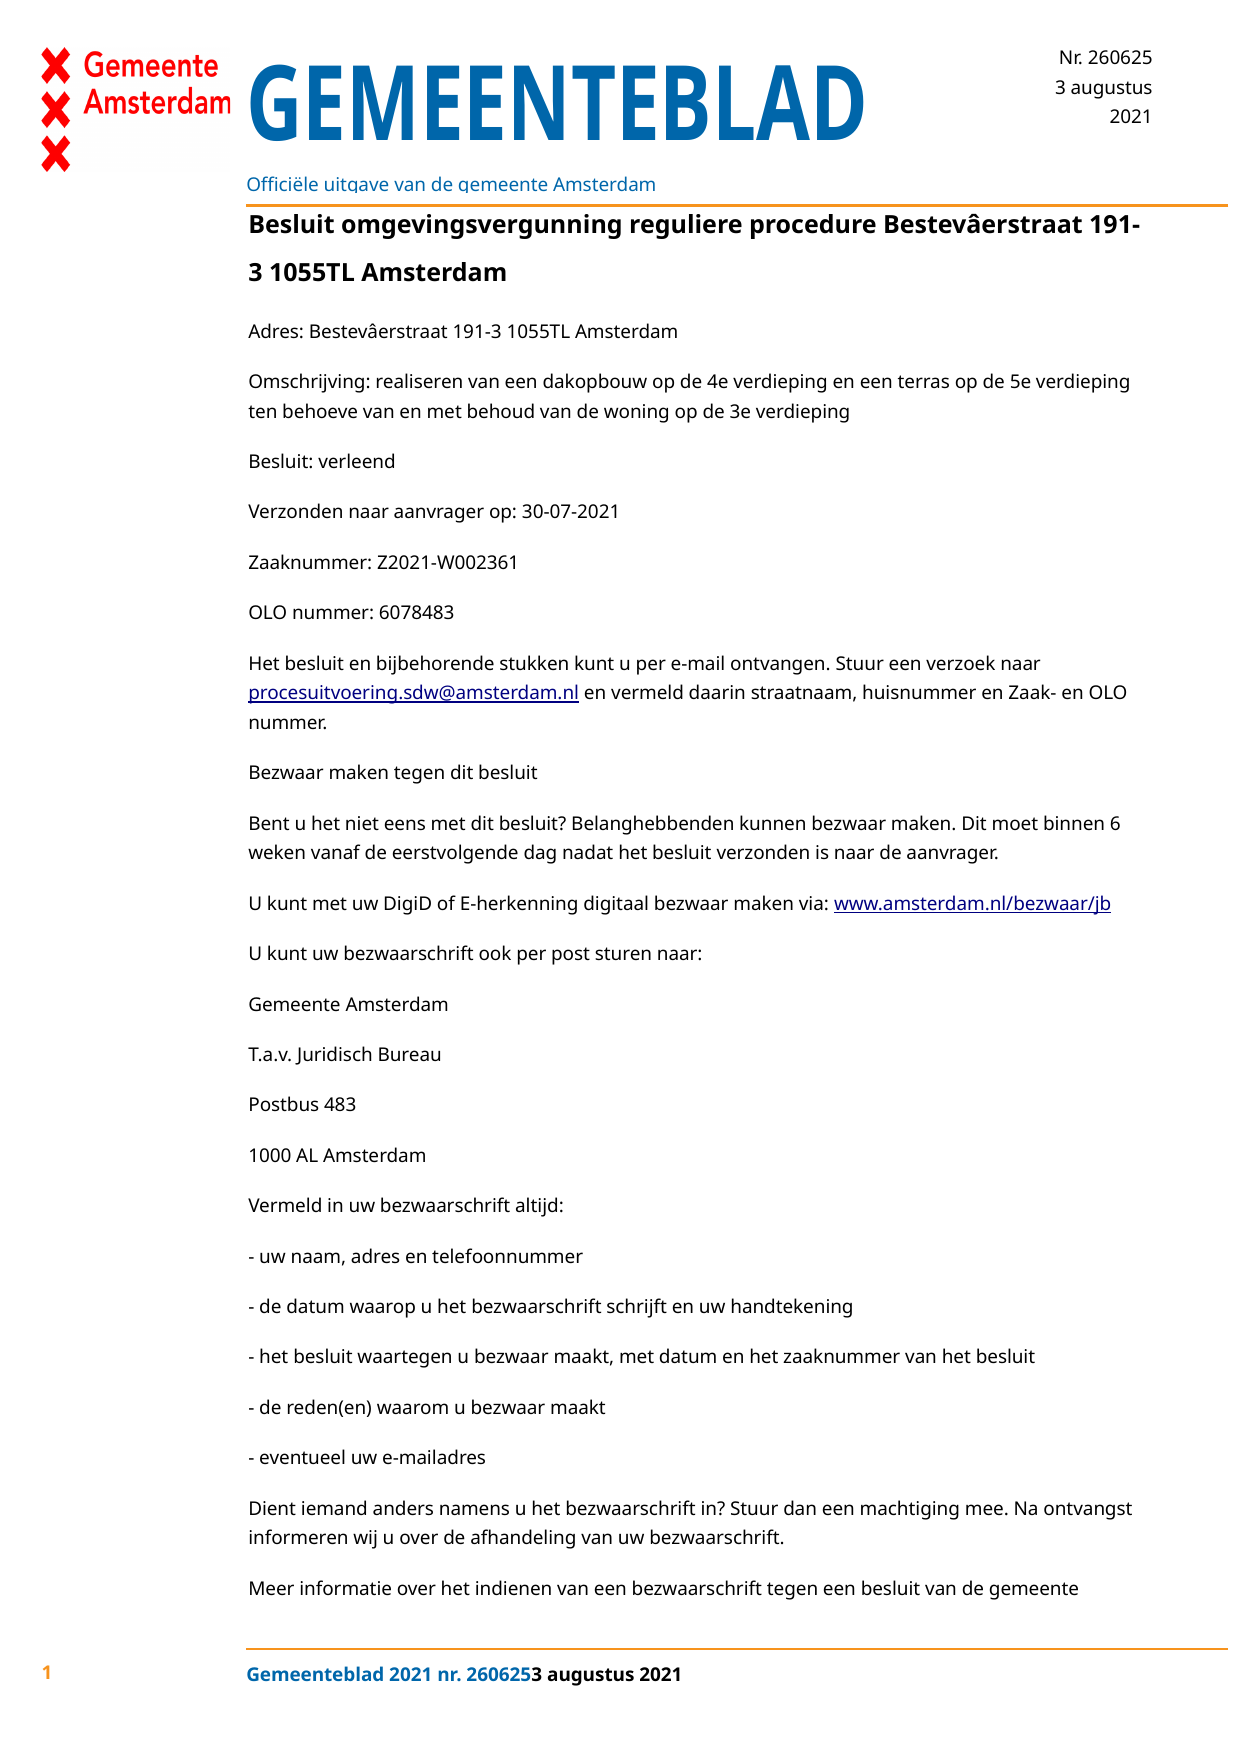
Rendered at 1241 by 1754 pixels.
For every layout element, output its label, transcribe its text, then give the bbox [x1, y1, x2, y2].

text Adres: Bestevâerstraat 191-3 1055TL Amsterdam [248, 318, 1152, 344]
text Zaaknummer: Z2021-W002361 [248, 549, 1152, 575]
text - de reden(en) waarom u bezwaar maakt [248, 1394, 1152, 1420]
text Dient iemand anders namens u het bezwaarschrift in? Stuur dan een machtiging mee. Na ontvangst informeren wij u over de afhandeling van uw bezwaarschrift. [248, 1495, 1152, 1550]
text Postbus 483 [248, 1092, 1152, 1117]
text T.a.v. Juridisch Bureau [248, 1041, 1152, 1067]
text Besluit: verleend [248, 448, 1152, 474]
text Gemeente Amsterdam [248, 991, 1152, 1017]
text - eventueel uw e-mailadres [248, 1444, 1152, 1470]
text Vermeld in uw bezwaarschrift altijd: [248, 1192, 1152, 1218]
picture [41, 47, 231, 172]
text Bezwaar maken tegen dit besluit [248, 759, 1152, 785]
text - de datum waarop u het bezwaarschrift schrijft en uw handtekening [248, 1293, 1152, 1319]
text Bent u het niet eens met dit besluit? Belanghebbenden kunnen bezwaar maken. Dit moet binnen 6 weken vanaf de eerstvolgende dag nadat het besluit verzonden is naar de aanvrager. [248, 810, 1152, 865]
text U kunt met uw DigiD of E-herkenning digitaal bezwaar maken via: www.amsterdam.nl/bezwaar/jb [248, 890, 1152, 916]
text Verzonden naar aanvrager op: 30-07-2021 [248, 499, 1152, 524]
text Het besluit en bijbehorende stukken kunt u per e-mail ontvangen. Stuur een verzoek naar procesuitvoering.sdw@amsterdam.nl en vermeld daarin straatnaam, huisnummer en Zaak- en OLO nummer. [248, 650, 1152, 735]
text Besluit omgevingsvergunning reguliere procedure Bestevâerstraat 191-3 1055TL Amsterdam [248, 207, 1152, 288]
text 1000 AL Amsterdam [248, 1142, 1152, 1168]
text U kunt uw bezwaarschrift ook per post sturen naar: [248, 940, 1152, 966]
text Omschrijving: realiseren van een dakopbouw op de 4e verdieping en een terras op de 5e verdieping ten behoeve van en met behoud van de woning op de 3e verdieping [248, 368, 1152, 424]
text - het besluit waartegen u bezwaar maakt, met datum en het zaaknummer van het besluit [248, 1344, 1152, 1369]
text OLO nummer: 6078483 [248, 599, 1152, 625]
text Meer informatie over het indienen van een bezwaarschrift tegen een besluit van de gemeente [248, 1575, 1152, 1601]
text - uw naam, adres en telefoonnummer [248, 1243, 1152, 1269]
